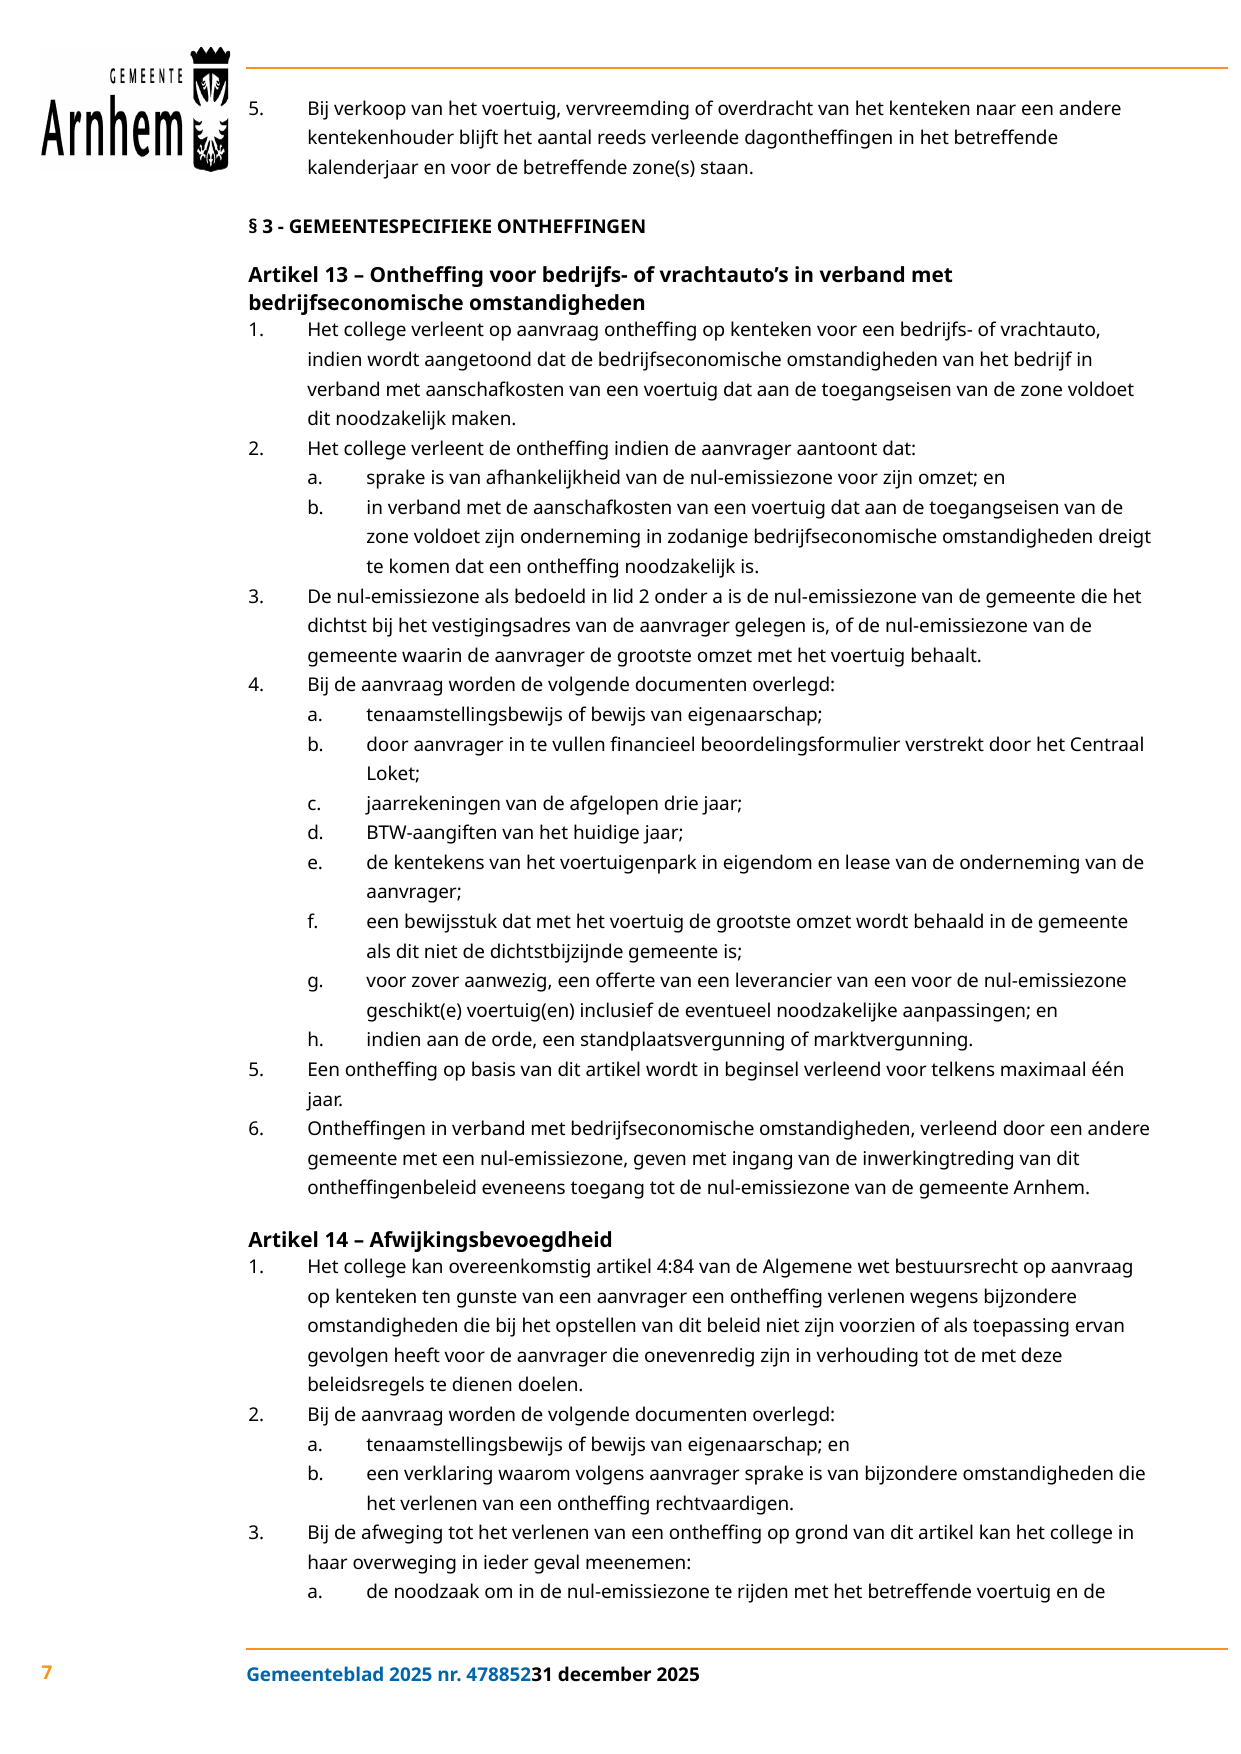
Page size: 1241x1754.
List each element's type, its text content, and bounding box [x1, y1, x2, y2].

list Het college verleent de ontheffing indien de aanvrager aantoont dat: [248, 435, 1152, 461]
list voor zover aanwezig, een offerte van een leverancier van een voor de nul-emissiezone geschikt(e) voertuig(en) inclusief de eventueel noodzakelijke aanpassingen; en [307, 967, 1152, 1023]
list Bij verkoop van het voertuig, vervreemding of overdracht van het kenteken naar een andere kentekenhouder blijft het aantal reeds verleende dagontheffingen in het betreffende kalenderjaar en voor de betreffende zone(s) staan. [248, 95, 1152, 180]
list Bij de afweging tot het verlenen van een ontheffing op grond van dit artikel kan het college in haar overweging in ieder geval meenemen: [248, 1519, 1152, 1575]
list door aanvrager in te vullen financieel beoordelingsformulier verstrekt door het Centraal Loket; [307, 731, 1152, 786]
list Het college verleent op aanvraag ontheffing op kenteken voor een bedrijfs- of vrachtauto, indien wordt aangetoond dat de bedrijfseconomische omstandigheden van het bedrijf in verband met aanschafkosten van een voertuig dat aan de toegangseisen van de zone voldoet dit noodzakelijk maken. [248, 317, 1152, 431]
list Ontheffingen in verband met bedrijfseconomische omstandigheden, verleend door een andere gemeente met een nul-emissiezone, geven met ingang van de inwerkingtreding van dit ontheffingenbeleid eveneens toegang tot de nul-emissiezone van de gemeente Arnhem. [248, 1115, 1152, 1200]
text § 3 - GEMEENTESPECIFIEKE ONTHEFFINGEN [248, 213, 1152, 239]
list BTW-aangiften van het huidige jaar; [307, 819, 1152, 845]
list de kentekens van het voertuigenpark in eigendom en lease van de onderneming van de aanvrager; [307, 849, 1152, 904]
list een verklaring waarom volgens aanvrager sprake is van bijzondere omstandigheden die het verlenen van een ontheffing rechtvaardigen. [307, 1460, 1152, 1516]
list Bij de aanvraag worden de volgende documenten overlegd: [248, 672, 1152, 697]
list tenaamstellingsbewijs of bewijs van eigenaarschap; en [307, 1431, 1152, 1457]
list Het college kan overeenkomstig artikel 4:84 van de Algemene wet bestuursrecht op aanvraag op kenteken ten gunste van een aanvrager een ontheffing verlenen wegens bijzondere omstandigheden die bij het opstellen van dit beleid niet zijn voorzien of als toepassing ervan gevolgen heeft voor de aanvrager die onevenredig zijn in verhouding tot de met deze beleidsregels te dienen doelen. [248, 1253, 1152, 1397]
list sprake is van afhankelijkheid van de nul-emissiezone voor zijn omzet; en [307, 464, 1152, 490]
text Artikel 13 – Ontheffing voor bedrijfs- of vrachtauto’s in verband met bedrijfseconomische omstandigheden [248, 260, 1152, 317]
list De nul-emissiezone als bedoeld in lid 2 onder a is de nul-emissiezone van de gemeente die het dichtst bij het vestigingsadres van de aanvrager gelegen is, of de nul-emissiezone van de gemeente waarin de aanvrager de grootste omzet met het voertuig behaalt. [248, 583, 1152, 668]
list een bewijsstuk dat met het voertuig de grootste omzet wordt behaald in de gemeente als dit niet de dichtstbijzijnde gemeente is; [307, 908, 1152, 963]
picture [41, 47, 231, 172]
list Bij de aanvraag worden de volgende documenten overlegd: [248, 1401, 1152, 1427]
list de noodzaak om in de nul-emissiezone te rijden met het betreffende voertuig en de [307, 1579, 1152, 1604]
list tenaamstellingsbewijs of bewijs van eigenaarschap; [307, 701, 1152, 727]
list in verband met de aanschafkosten van een voertuig dat aan de toegangseisen van de zone voldoet zijn onderneming in zodanige bedrijfseconomische omstandigheden dreigt te komen dat een ontheffing noodzakelijk is. [307, 494, 1152, 579]
list Een ontheffing op basis van dit artikel wordt in beginsel verleend voor telkens maximaal één jaar. [248, 1056, 1152, 1111]
list jaarrekeningen van de afgelopen drie jaar; [307, 790, 1152, 816]
text Artikel 14 – Afwijkingsbevoegdheid [248, 1225, 1152, 1253]
list indien aan de orde, een standplaatsvergunning of marktvergunning. [307, 1027, 1152, 1052]
